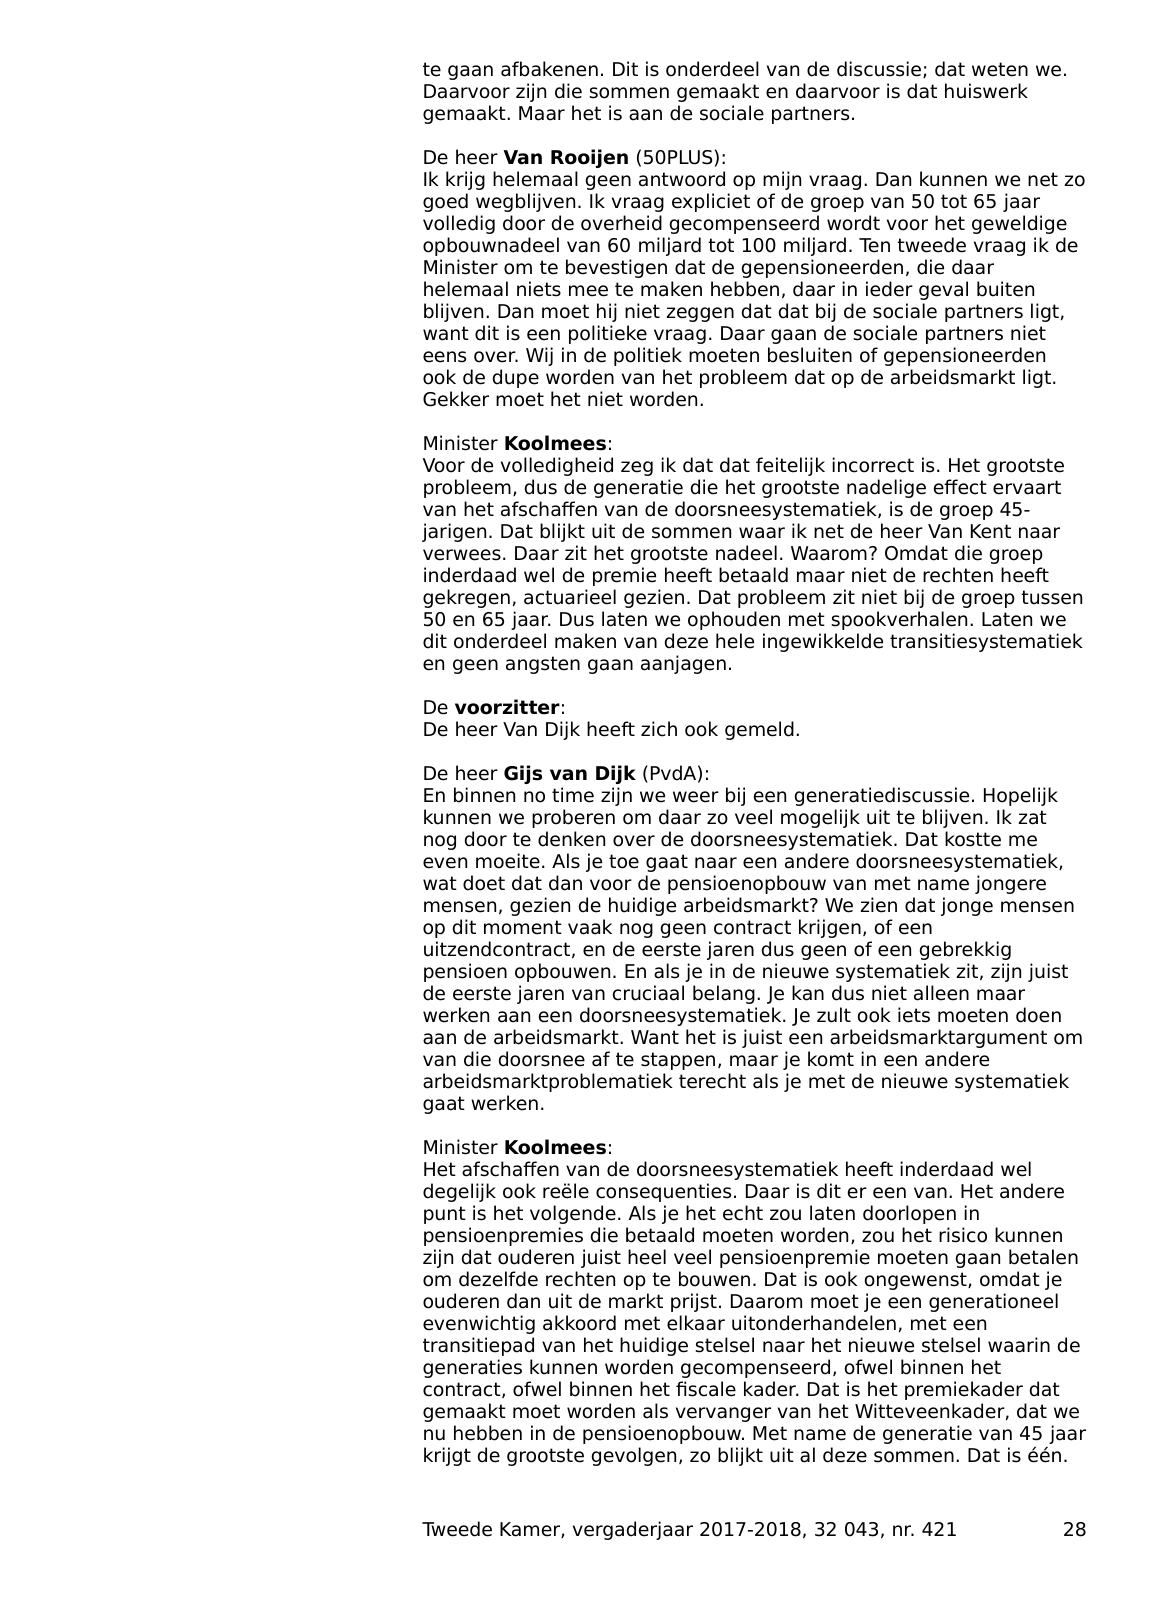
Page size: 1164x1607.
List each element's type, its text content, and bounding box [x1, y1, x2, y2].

text De heer Van Dijk heeft zich ook gemeld. [422, 719, 1087, 741]
text Voor de volledigheid zeg ik dat dat feitelijk incorrect is. Het grootste probleem, dus de generatie die het grootste nadelige effect ervaart van het afschaffen van de doorsneesystematiek, is de groep 45-jarigen. Dat blijkt uit de sommen waar ik net de heer Van Kent naar verwees. Daar zit het grootste nadeel. Waarom? Omdat die groep inderdaad wel de premie heeft betaald maar niet de rechten heeft gekregen, actuarieel gezien. Dat probleem zit niet bij de groep tussen 50 en 65 jaar. Dus laten we ophouden met spookverhalen. Laten we dit onderdeel maken van deze hele ingewikkelde transitiesystematiek en geen angsten gaan aanjagen. [422, 455, 1087, 675]
text De heer Gijs van Dijk (PvdA): [422, 763, 1087, 785]
text Minister Koolmees: [422, 1137, 1087, 1159]
text Het afschaffen van de doorsneesystematiek heeft inderdaad wel degelijk ook reële consequenties. Daar is dit er een van. Het andere punt is het volgende. Als je het echt zou laten doorlopen in pensioenpremies die betaald moeten worden, zou het risico kunnen zijn dat ouderen juist heel veel pensioenpremie moeten gaan betalen om dezelfde rechten op te bouwen. Dat is ook ongewenst, omdat je ouderen dan uit de markt prijst. Daarom moet je een generationeel evenwichtig akkoord met elkaar uitonderhandelen, met een transitiepad van het huidige stelsel naar het nieuwe stelsel waarin de generaties kunnen worden gecompenseerd, ofwel binnen het contract, ofwel binnen het fiscale kader. Dat is het premiekader dat gemaakt moet worden als vervanger van het Witteveenkader, dat we nu hebben in de pensioenopbouw. Met name de generatie van 45 jaar krijgt de grootste gevolgen, zo blijkt uit al deze sommen. Dat is één. [422, 1159, 1087, 1467]
text De heer Van Rooijen (50PLUS): [422, 147, 1087, 169]
text te gaan afbakenen. Dit is onderdeel van de discussie; dat weten we. Daarvoor zijn die sommen gemaakt en daarvoor is dat huiswerk gemaakt. Maar het is aan de sociale partners. [422, 59, 1087, 125]
text En binnen no time zijn we weer bij een generatiediscussie. Hopelijk kunnen we proberen om daar zo veel mogelijk uit te blijven. Ik zat nog door te denken over de doorsneesystematiek. Dat kostte me even moeite. Als je toe gaat naar een andere doorsneesystematiek, wat doet dat dan voor de pensioenopbouw van met name jongere mensen, gezien de huidige arbeidsmarkt? We zien dat jonge mensen op dit moment vaak nog geen contract krijgen, of een uitzendcontract, en de eerste jaren dus geen of een gebrekkig pensioen opbouwen. En als je in de nieuwe systematiek zit, zijn juist de eerste jaren van cruciaal belang. Je kan dus niet alleen maar werken aan een doorsneesystematiek. Je zult ook iets moeten doen aan de arbeidsmarkt. Want het is juist een arbeidsmarktargument om van die doorsnee af te stappen, maar je komt in een andere arbeidsmarktproblematiek terecht als je met de nieuwe systematiek gaat werken. [422, 785, 1087, 1115]
text De voorzitter: [422, 697, 1087, 719]
text Ik krijg helemaal geen antwoord op mijn vraag. Dan kunnen we net zo goed wegblijven. Ik vraag expliciet of de groep van 50 tot 65 jaar volledig door de overheid gecompenseerd wordt voor het geweldige opbouwnadeel van 60 miljard tot 100 miljard. Ten tweede vraag ik de Minister om te bevestigen dat de gepensioneerden, die daar helemaal niets mee te maken hebben, daar in ieder geval buiten blijven. Dan moet hij niet zeggen dat dat bij de sociale partners ligt, want dit is een politieke vraag. Daar gaan de sociale partners niet eens over. Wij in de politiek moeten besluiten of gepensioneerden ook de dupe worden van het probleem dat op de arbeidsmarkt ligt. Gekker moet het niet worden. [422, 169, 1087, 411]
text Minister Koolmees: [422, 433, 1087, 455]
